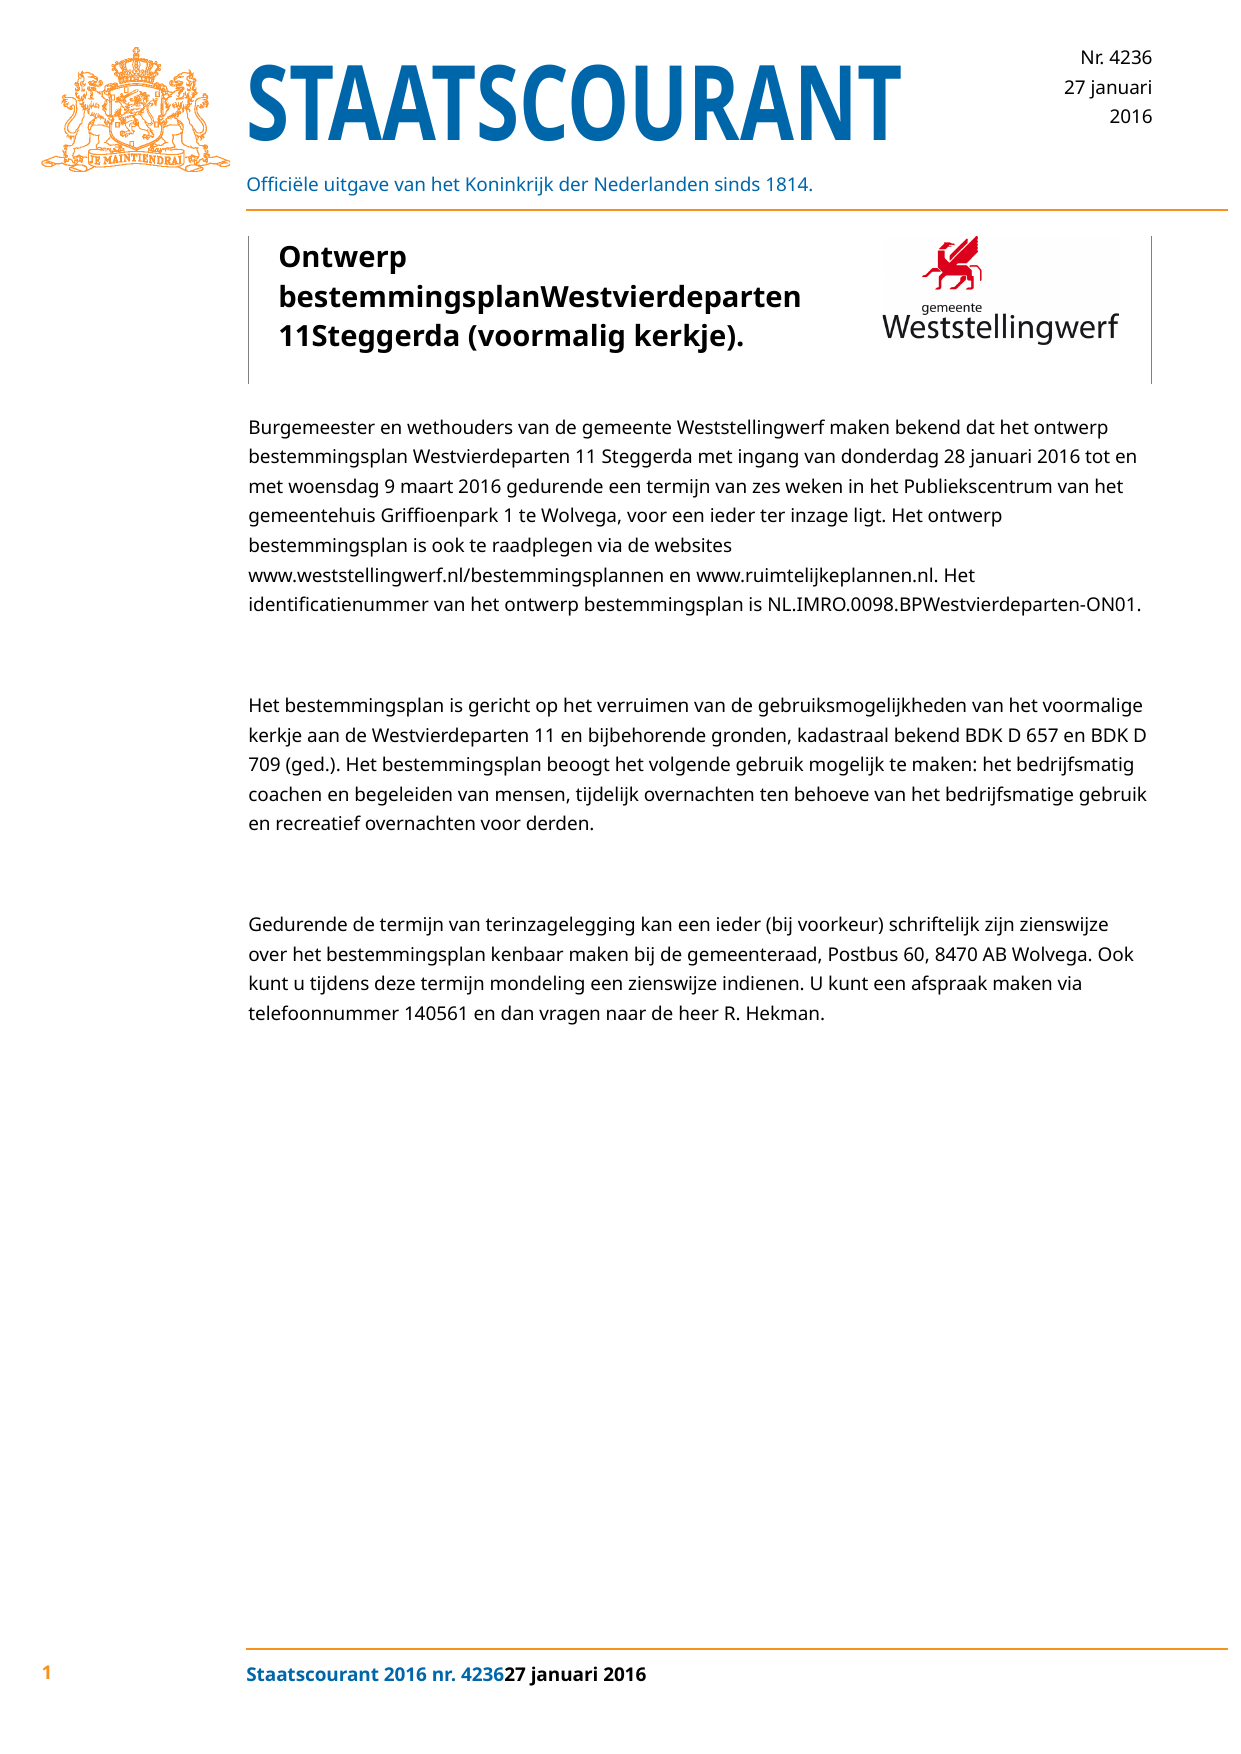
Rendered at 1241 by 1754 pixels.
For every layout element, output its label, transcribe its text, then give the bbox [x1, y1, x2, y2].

table_header [850, 236, 1151, 384]
text Burgemeester en wethouders van de gemeente Weststellingwerf maken bekend dat het ontwerp bestemmingsplan Westvierdeparten 11 Steggerda met ingang van donderdag 28 januari 2016 tot en met woensdag 9 maart 2016 gedurende een termijn van zes weken in het Publiekscentrum van het gemeentehuis Griffioenpark 1 te Wolvega, voor een ieder ter inzage ligt. Het ontwerp bestemmingsplan is ook te raadplegen via de websites www.weststellingwerf.nl/bestemmingsplannen en www.ruimtelijkeplannen.nl. Het identificatienummer van het ontwerp bestemmingsplan is NL.IMRO.0098.BPWestvierdeparten-ON01. [248, 414, 1152, 617]
picture [41, 47, 231, 172]
table_header Ontwerp bestemmingsplanWestvierdeparten 11Steggerda (voormalig kerkje). [249, 236, 850, 384]
picture [882, 236, 1119, 345]
text Gedurende de termijn van terinzagelegging kan een ieder (bij voorkeur) schriftelijk zijn zienswijze over het bestemmingsplan kenbaar maken bij de gemeenteraad, Postbus 60, 8470 AB Wolvega. Ook kunt u tijdens deze termijn mondeling een zienswijze indienen. U kunt een afspraak maken via telefoonnummer 140561 en dan vragen naar de heer R. Hekman. [248, 911, 1152, 1026]
text Het bestemmingsplan is gericht op het verruimen van de gebruiksmogelijkheden van het voormalige kerkje aan de Westvierdeparten 11 en bijbehorende gronden, kadastraal bekend BDK D 657 en BDK D 709 (ged.). Het bestemmingsplan beoogt het volgende gebruik mogelijk te maken: het bedrijfsmatig coachen en begeleiden van mensen, tijdelijk overnachten ten behoeve van het bedrijfsmatige gebruik en recreatief overnachten voor derden. [248, 692, 1152, 836]
